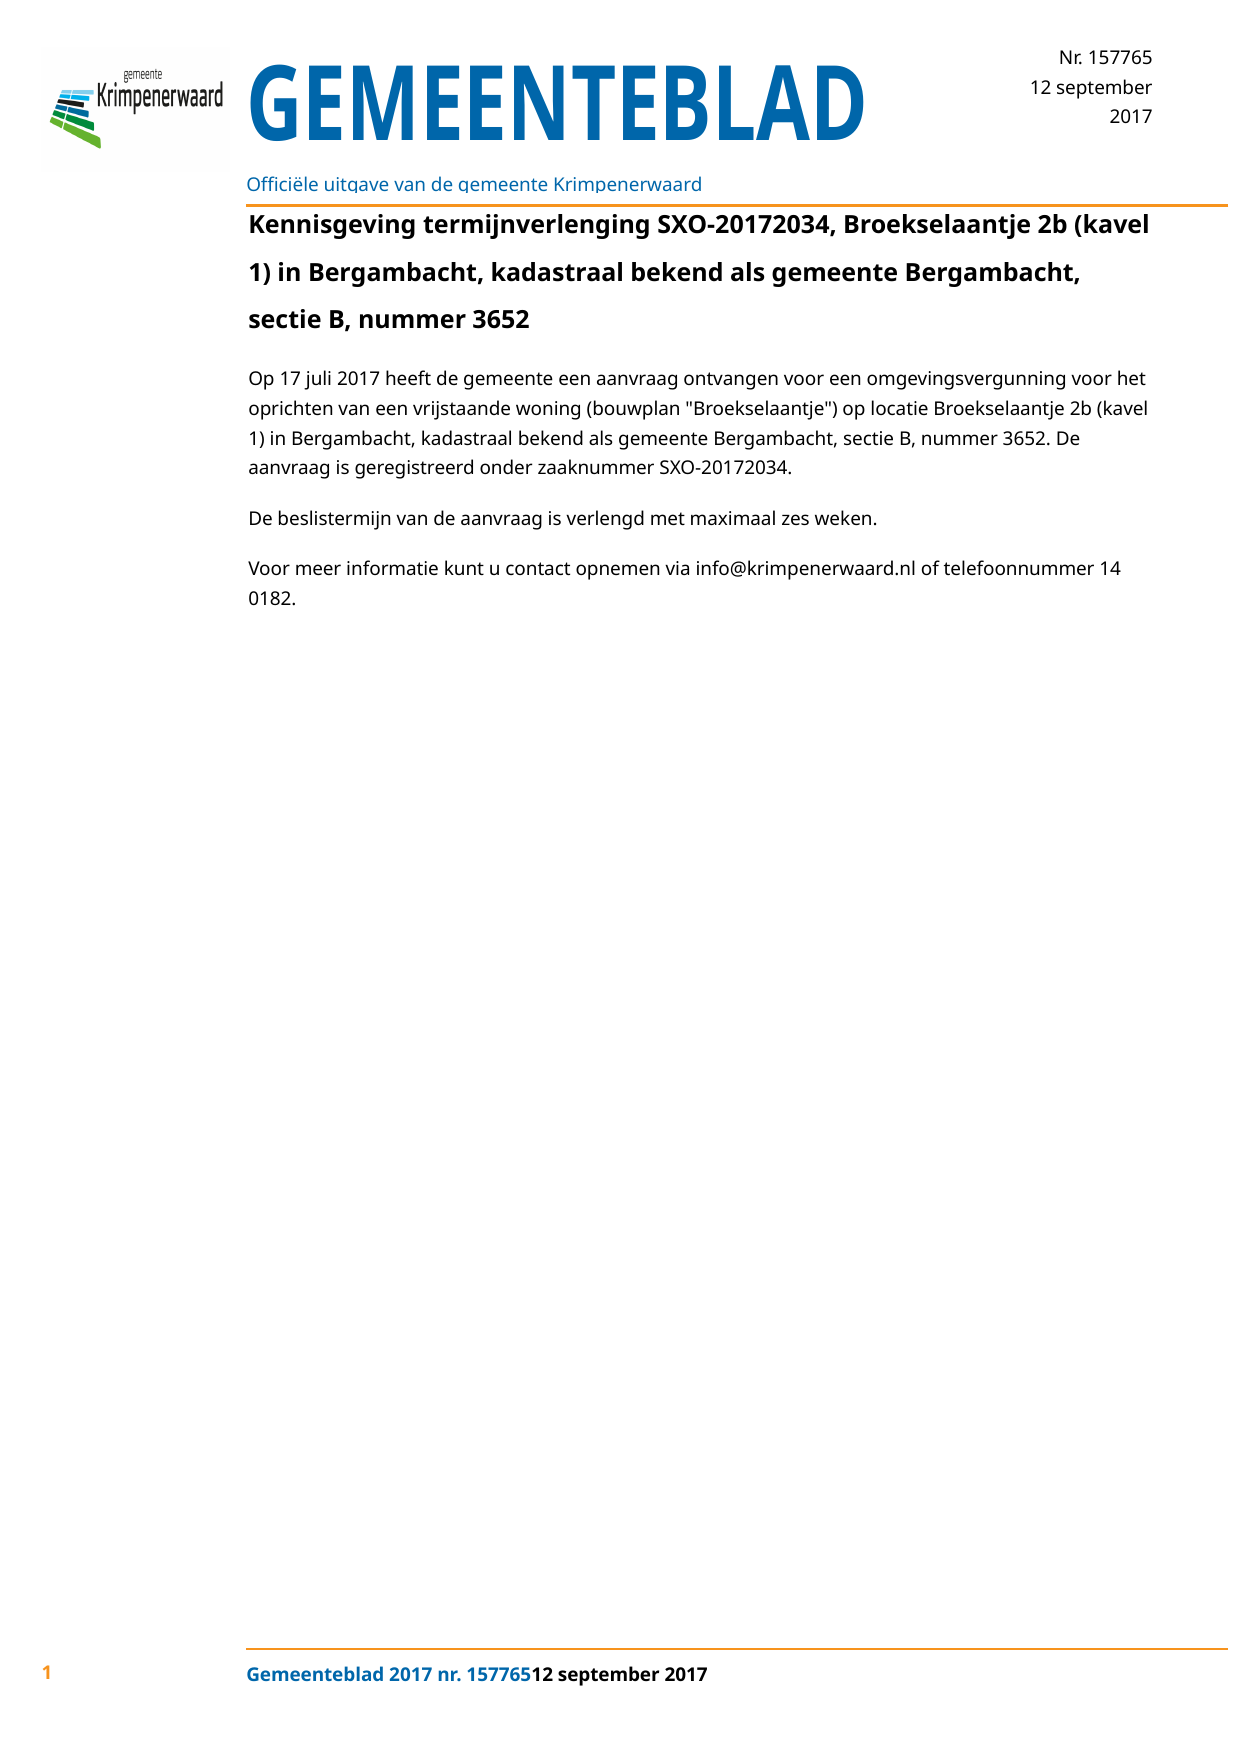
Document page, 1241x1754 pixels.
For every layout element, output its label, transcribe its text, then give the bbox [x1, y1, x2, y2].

text Voor meer informatie kunt u contact opnemen via info@krimpenerwaard.nl of telefoonnummer 14 0182. [248, 555, 1152, 610]
text Op 17 juli 2017 heeft de gemeente een aanvraag ontvangen voor een omgevingsvergunning voor het oprichten van een vrijstaande woning (bouwplan "Broekselaantje") op locatie Broekselaantje 2b (kavel 1) in Bergambacht, kadastraal bekend als gemeente Bergambacht, sectie B, nummer 3652. De aanvraag is geregistreerd onder zaaknummer SXO-20172034. [248, 366, 1152, 480]
picture [41, 47, 231, 172]
text De beslistermijn van de aanvraag is verlengd met maximaal zes weken. [248, 505, 1152, 530]
text Kennisgeving termijnverlenging SXO-20172034, Broekselaantje 2b (kavel 1) in Bergambacht, kadastraal bekend als gemeente Bergambacht, sectie B, nummer 3652 [248, 207, 1152, 336]
